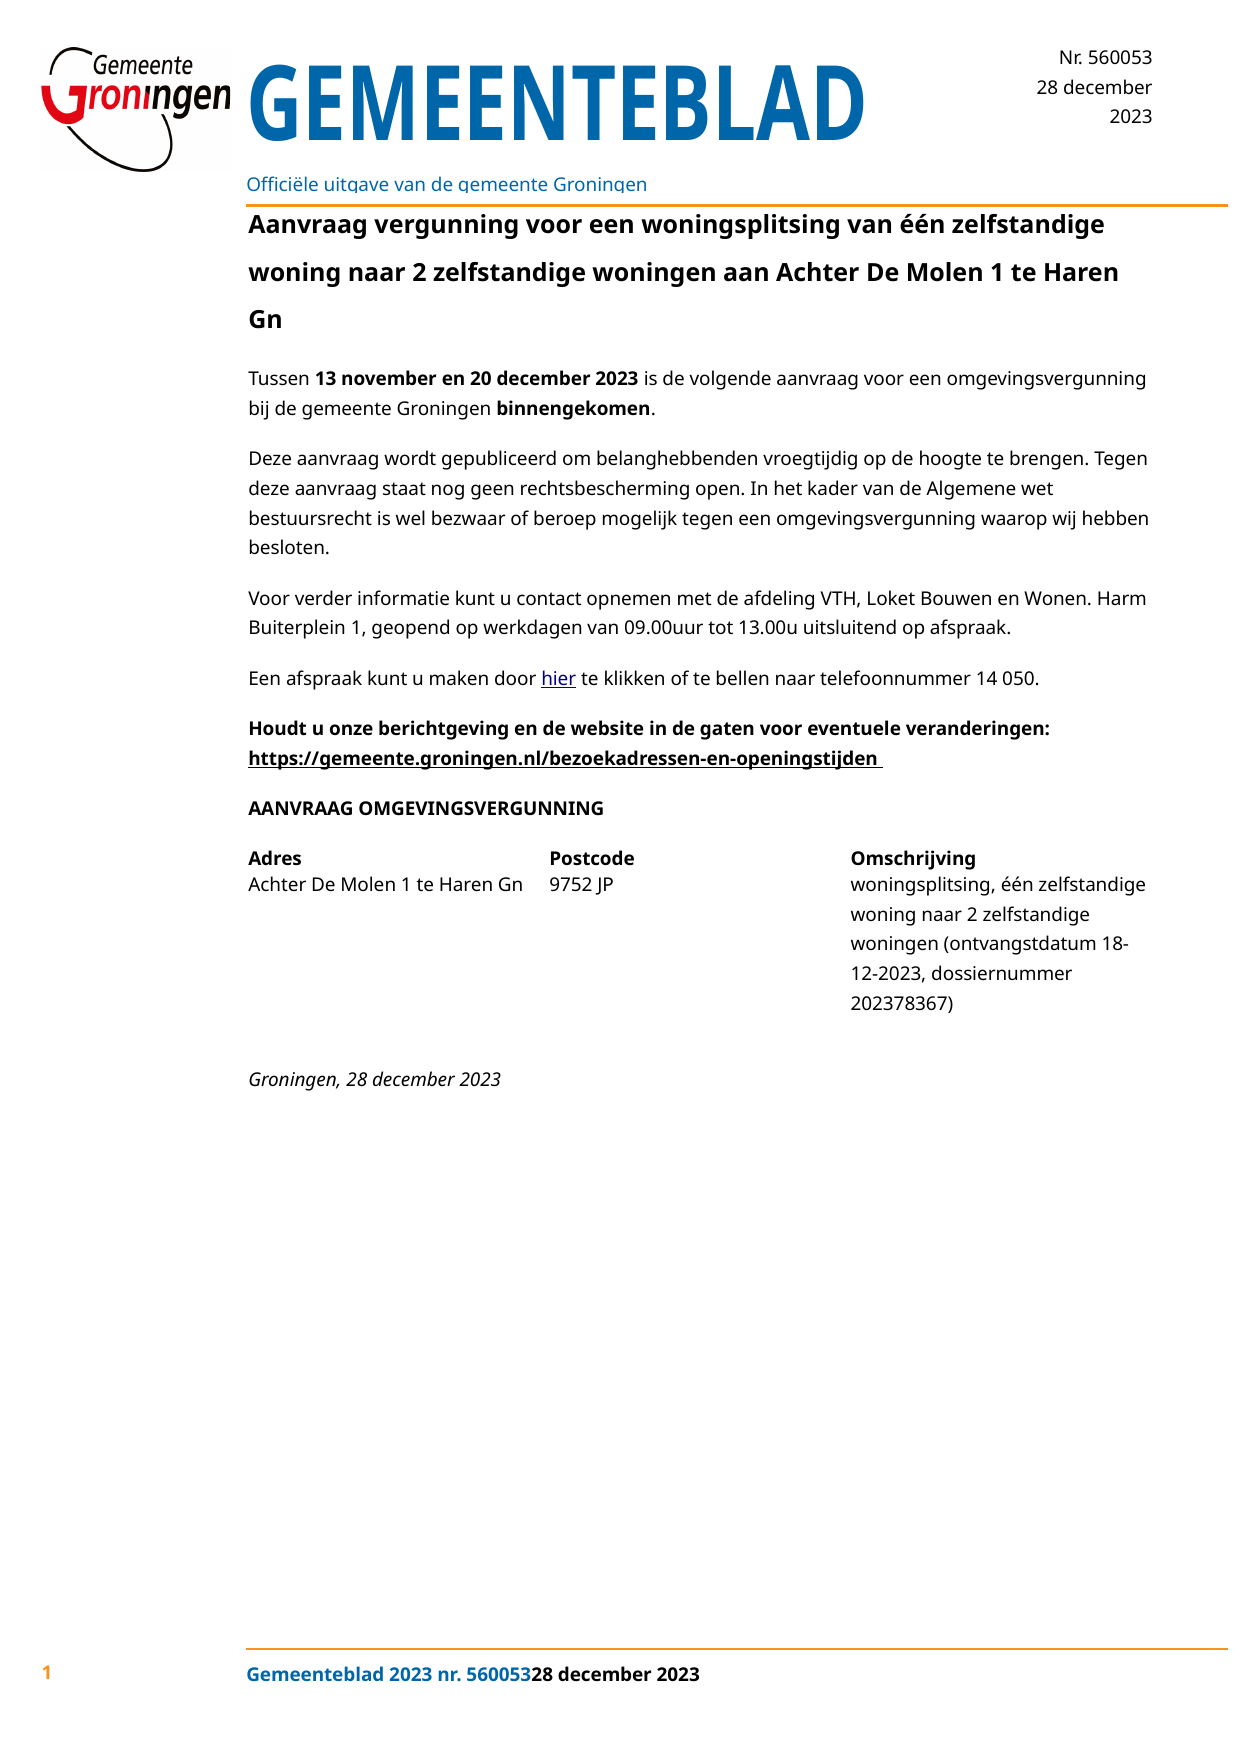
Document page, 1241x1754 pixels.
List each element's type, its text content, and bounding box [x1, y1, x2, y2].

text AANVRAAG OMGEVINGSVERGUNNING [248, 795, 1152, 821]
table_header Postcode [549, 846, 850, 871]
table_cell Achter De Molen 1 te Haren Gn [248, 871, 549, 1015]
table_cell 9752 JP [549, 871, 850, 1015]
table_header Omschrijving [850, 846, 1152, 871]
text Voor verder informatie kunt u contact opnemen met de afdeling VTH, Loket Bouwen en Wonen. Harm Buiterplein 1, geopend op werkdagen van 09.00uur tot 13.00u uitsluitend op afspraak. [248, 585, 1152, 640]
text Aanvraag vergunning voor een woningsplitsing van één zelfstandige woning naar 2 zelfstandige woningen aan Achter De Molen 1 te Haren Gn [248, 207, 1152, 336]
text Een afspraak kunt u maken door hier te klikken of te bellen naar telefoonnummer 14 050. [248, 665, 1152, 690]
text Houdt u onze berichtgeving en de website in de gaten voor eventuele veranderingen: https://gemeente.groningen.nl/bezoekadressen-en-openingstijden [248, 715, 1152, 770]
text Tussen 13 november en 20 december 2023 is de volgende aanvraag voor een omgevingsvergunning bij de gemeente Groningen binnengekomen. [248, 366, 1152, 421]
text Deze aanvraag wordt gepubliceerd om belanghebbenden vroegtijdig op de hoogte te brengen. Tegen deze aanvraag staat nog geen rechtsbescherming open. In het kader van de Algemene wet bestuursrecht is wel bezwaar of beroep mogelijk tegen een omgevingsvergunning waarop wij hebben besloten. [248, 446, 1152, 560]
text Groningen, 28 december 2023 [248, 1066, 1152, 1092]
table_cell woningsplitsing, één zelfstandige woning naar 2 zelfstandige woningen (ontvangstdatum 18-12-2023, dossiernummer 202378367) [850, 871, 1152, 1015]
picture [41, 47, 231, 172]
table_header Adres [248, 846, 549, 871]
